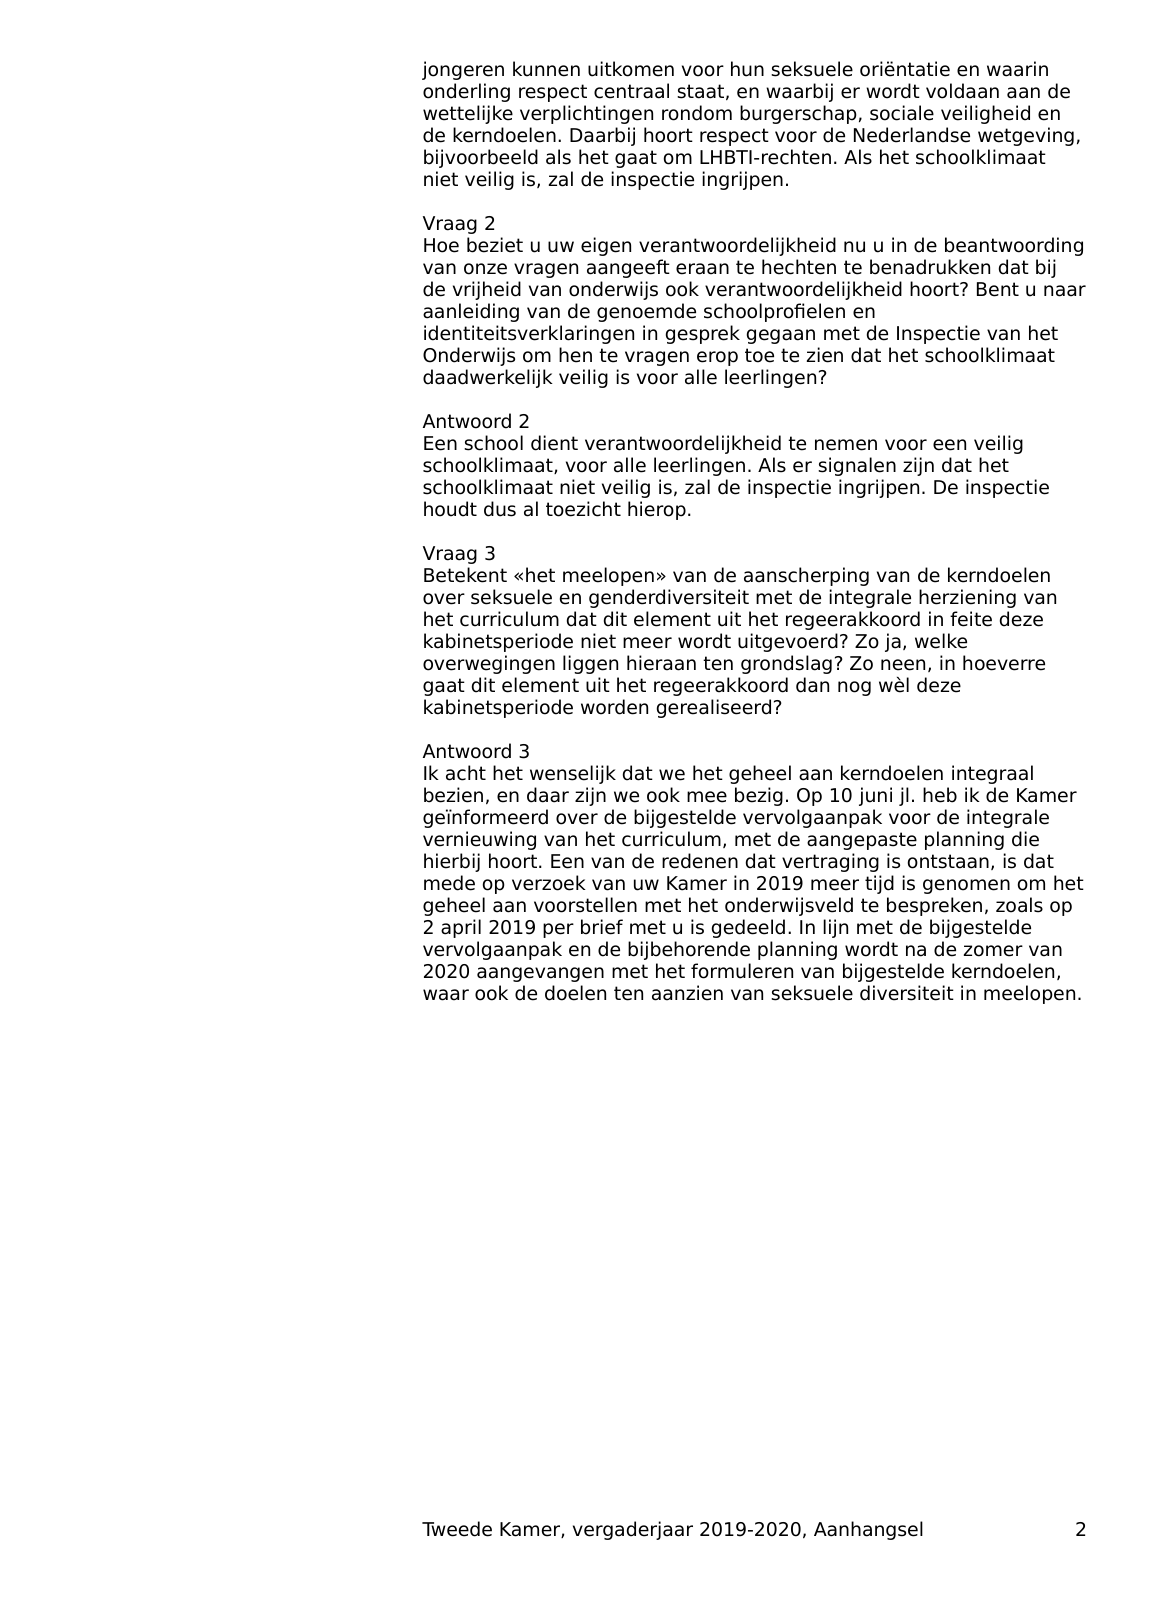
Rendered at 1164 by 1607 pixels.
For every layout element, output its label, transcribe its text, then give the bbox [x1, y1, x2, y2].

text jongeren kunnen uitkomen voor hun seksuele oriëntatie en waarin onderling respect centraal staat, en waarbij er wordt voldaan aan de wettelijke verplichtingen rondom burgerschap, sociale veiligheid en de kerndoelen. Daarbij hoort respect voor de Nederlandse wetgeving, bijvoorbeeld als het gaat om LHBTI-rechten. Als het schoolklimaat niet veilig is, zal de inspectie ingrijpen. [422, 59, 1087, 191]
text Ik acht het wenselijk dat we het geheel aan kerndoelen integraal bezien, en daar zijn we ook mee bezig. Op 10 juni jl. heb ik de Kamer geïnformeerd over de bijgestelde vervolgaanpak voor de integrale vernieuwing van het curriculum, met de aangepaste planning die hierbij hoort. Een van de redenen dat vertraging is ontstaan, is dat mede op verzoek van uw Kamer in 2019 meer tijd is genomen om het geheel aan voorstellen met het onderwijsveld te bespreken, zoals op 2 april 2019 per brief met u is gedeeld. In lijn met de bijgestelde vervolgaanpak en de bijbehorende planning wordt na de zomer van 2020 aangevangen met het formuleren van bijgestelde kerndoelen, waar ook de doelen ten aanzien van seksuele diversiteit in meelopen. [422, 763, 1087, 1005]
text Antwoord 3 [422, 741, 1087, 763]
text Vraag 2 [422, 213, 1087, 235]
text Betekent «het meelopen» van de aanscherping van de kerndoelen over seksuele en genderdiversiteit met de integrale herziening van het curriculum dat dit element uit het regeerakkoord in feite deze kabinetsperiode niet meer wordt uitgevoerd? Zo ja, welke overwegingen liggen hieraan ten grondslag? Zo neen, in hoeverre gaat dit element uit het regeerakkoord dan nog wèl deze kabinetsperiode worden gerealiseerd? [422, 565, 1087, 719]
text Vraag 3 [422, 543, 1087, 565]
text Een school dient verantwoordelijkheid te nemen voor een veilig schoolklimaat, voor alle leerlingen. Als er signalen zijn dat het schoolklimaat niet veilig is, zal de inspectie ingrijpen. De inspectie houdt dus al toezicht hierop. [422, 433, 1087, 521]
text Hoe beziet u uw eigen verantwoordelijkheid nu u in de beantwoording van onze vragen aangeeft eraan te hechten te benadrukken dat bij de vrijheid van onderwijs ook verantwoordelijkheid hoort? Bent u naar aanleiding van de genoemde schoolprofielen en identiteitsverklaringen in gesprek gegaan met de Inspectie van het Onderwijs om hen te vragen erop toe te zien dat het schoolklimaat daadwerkelijk veilig is voor alle leerlingen? [422, 235, 1087, 389]
text Antwoord 2 [422, 411, 1087, 433]
